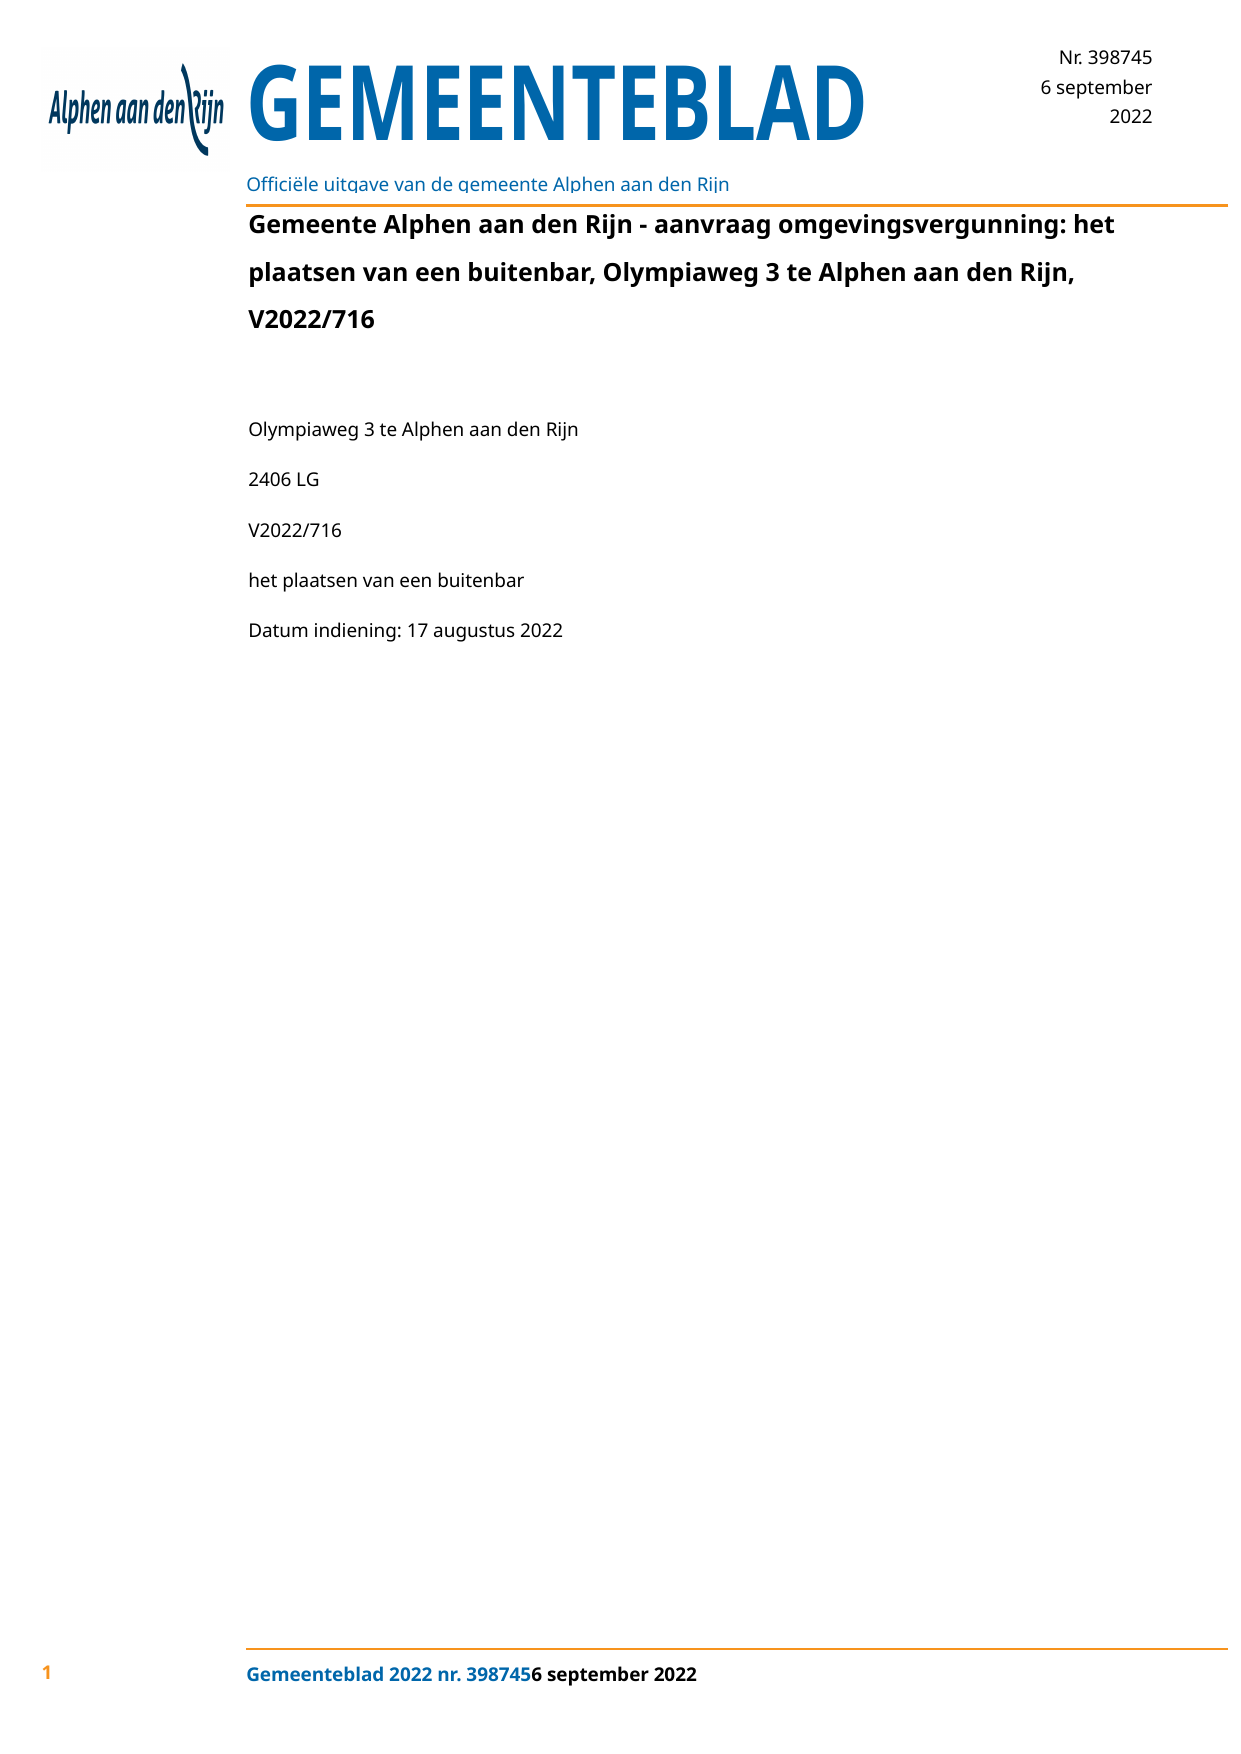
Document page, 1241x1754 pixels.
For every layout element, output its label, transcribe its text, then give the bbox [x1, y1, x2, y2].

text Datum indiening: 17 augustus 2022 [248, 618, 1152, 643]
picture [41, 47, 231, 172]
text V2022/716 [248, 517, 1152, 542]
text Olympiaweg 3 te Alphen aan den Rijn [248, 416, 1152, 442]
text het plaatsen van een buitenbar [248, 567, 1152, 593]
text 2406 LG [248, 466, 1152, 492]
text Gemeente Alphen aan den Rijn - aanvraag omgevingsvergunning: het plaatsen van een buitenbar, Olympiaweg 3 te Alphen aan den Rijn, V2022/716 [248, 207, 1152, 336]
